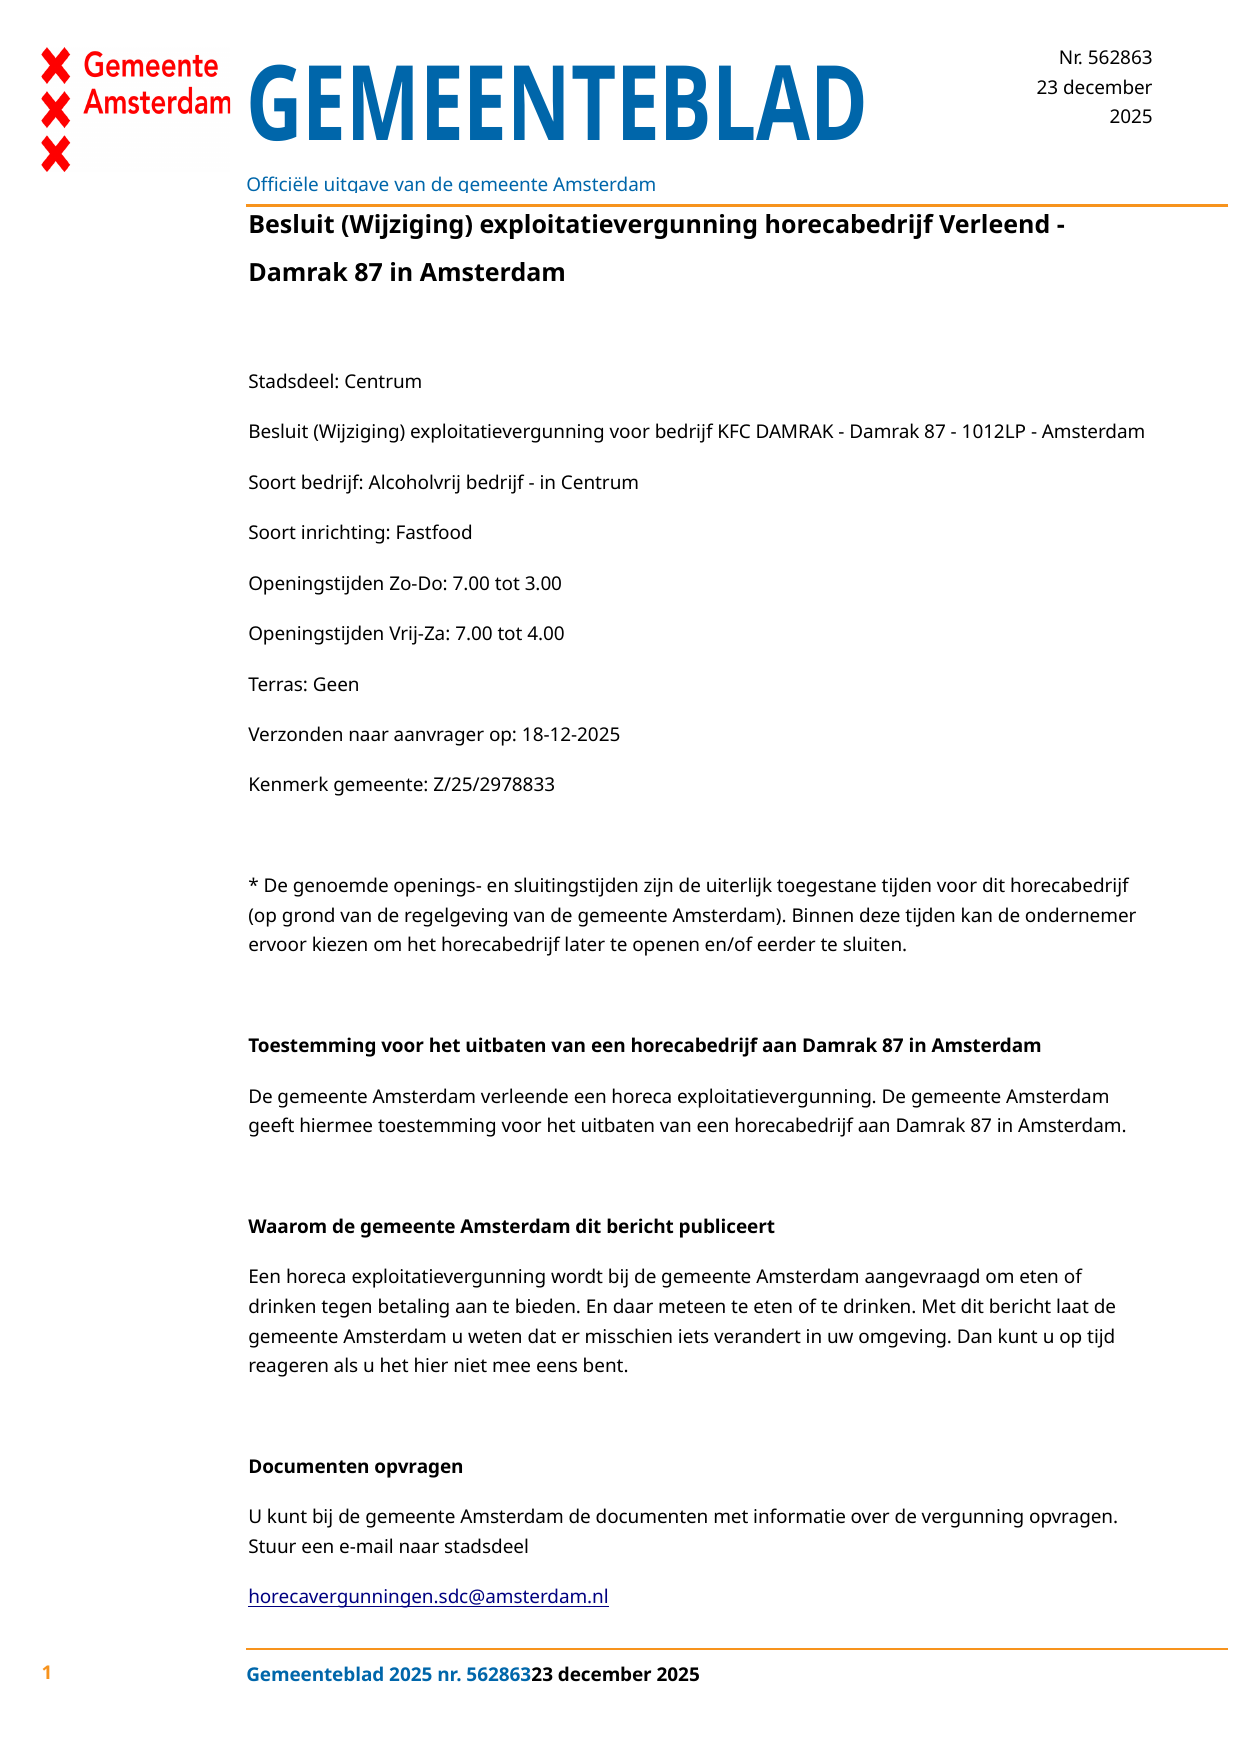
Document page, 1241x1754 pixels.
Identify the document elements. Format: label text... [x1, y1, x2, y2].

text U kunt bij de gemeente Amsterdam de documenten met informatie over de vergunning opvragen. Stuur een e-mail naar stadsdeel [248, 1504, 1152, 1559]
text Besluit (Wijziging) exploitatievergunning voor bedrijf KFC DAMRAK - Damrak 87 - 1012LP - Amsterdam [248, 419, 1152, 444]
text De gemeente Amsterdam verleende een horeca exploitatievergunning. De gemeente Amsterdam geeft hiermee toestemming voor het uitbaten van een horecabedrijf aan Damrak 87 in Amsterdam. [248, 1083, 1152, 1138]
text Waarom de gemeente Amsterdam dit bericht publiceert [248, 1213, 1152, 1239]
text Besluit (Wijziging) exploitatievergunning horecabedrijf Verleend - Damrak 87 in Amsterdam [248, 207, 1152, 288]
text horecavergunningen.sdc@amsterdam.nl [248, 1584, 1152, 1609]
text Openingstijden Zo-Do: 7.00 tot 3.00 [248, 570, 1152, 596]
text Soort bedrijf: Alcoholvrij bedrijf - in Centrum [248, 469, 1152, 495]
text Stadsdeel: Centrum [248, 368, 1152, 394]
text Kenmerk gemeente: Z/25/2978833 [248, 772, 1152, 797]
text Documenten opvragen [248, 1453, 1152, 1479]
text Soort inrichting: Fastfood [248, 519, 1152, 545]
text Verzonden naar aanvrager op: 18-12-2025 [248, 721, 1152, 747]
text * De genoemde openings- en sluitingstijden zijn de uiterlijk toegestane tijden voor dit horecabedrijf (op grond van de regelgeving van de gemeente Amsterdam). Binnen deze tijden kan de ondernemer ervoor kiezen om het horecabedrijf later te openen en/of eerder te sluiten. [248, 872, 1152, 957]
text Toestemming voor het uitbaten van een horecabedrijf aan Damrak 87 in Amsterdam [248, 1032, 1152, 1058]
text Een horeca exploitatievergunning wordt bij de gemeente Amsterdam aangevraagd om eten of drinken tegen betaling aan te bieden. En daar meteen te eten of te drinken. Met dit bericht laat de gemeente Amsterdam u weten dat er misschien iets verandert in uw omgeving. Dan kunt u op tijd reageren als u het hier niet mee eens bent. [248, 1264, 1152, 1378]
text Openingstijden Vrij-Za: 7.00 tot 4.00 [248, 620, 1152, 646]
text Terras: Geen [248, 671, 1152, 697]
picture [41, 47, 231, 172]
